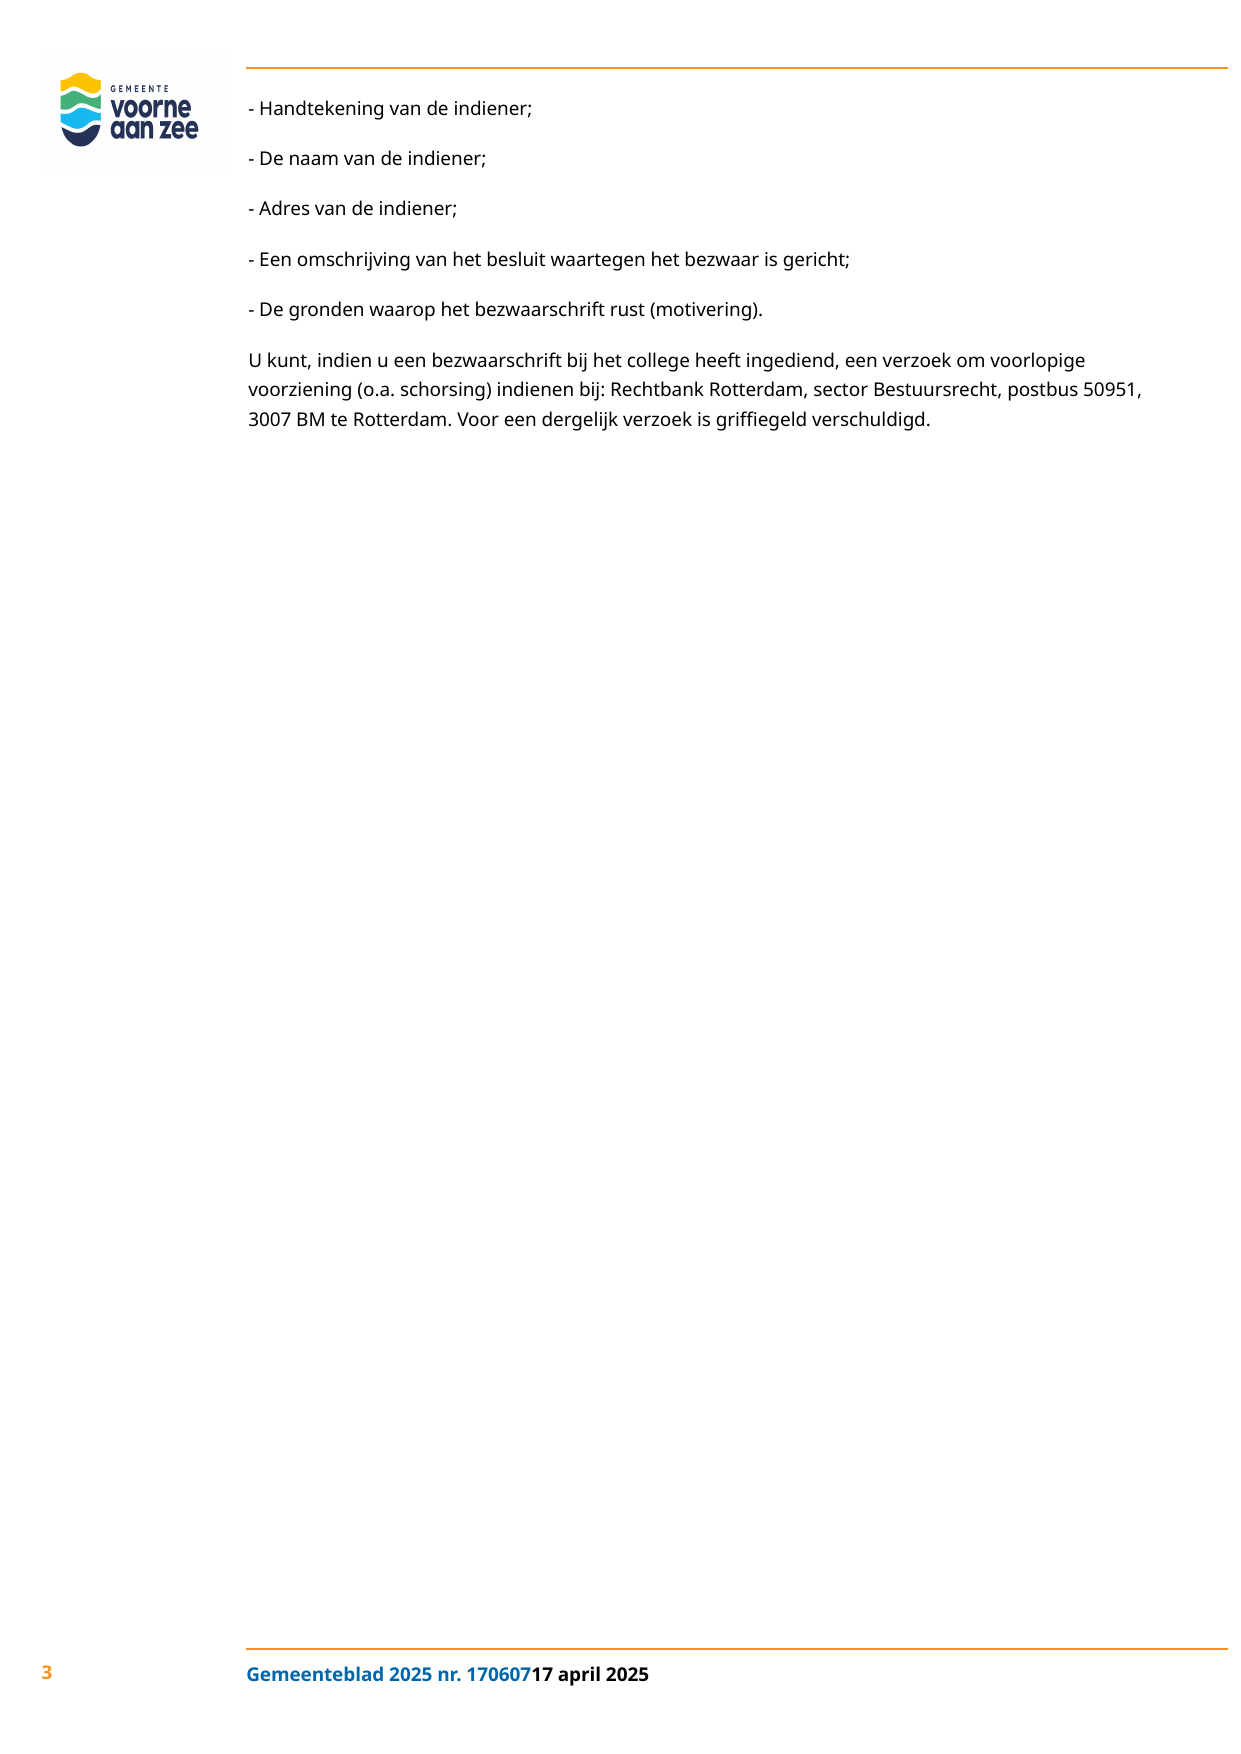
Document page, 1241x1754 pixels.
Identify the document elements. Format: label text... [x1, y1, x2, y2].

picture [41, 47, 231, 172]
text U kunt, indien u een bezwaarschrift bij het college heeft ingediend, een verzoek om voorlopige voorziening (o.a. schorsing) indienen bij: Rechtbank Rotterdam, sector Bestuursrecht, postbus 50951, 3007 BM te Rotterdam. Voor een dergelijk verzoek is griffiegeld verschuldigd. [248, 347, 1152, 432]
text - Adres van de indiener; [248, 196, 1152, 221]
text - Een omschrijving van het besluit waartegen het bezwaar is gericht; [248, 246, 1152, 272]
text - De gronden waarop het bezwaarschrift rust (motivering). [248, 296, 1152, 322]
text - Handtekening van de indiener; [248, 95, 1152, 121]
text - De naam van de indiener; [248, 145, 1152, 171]
